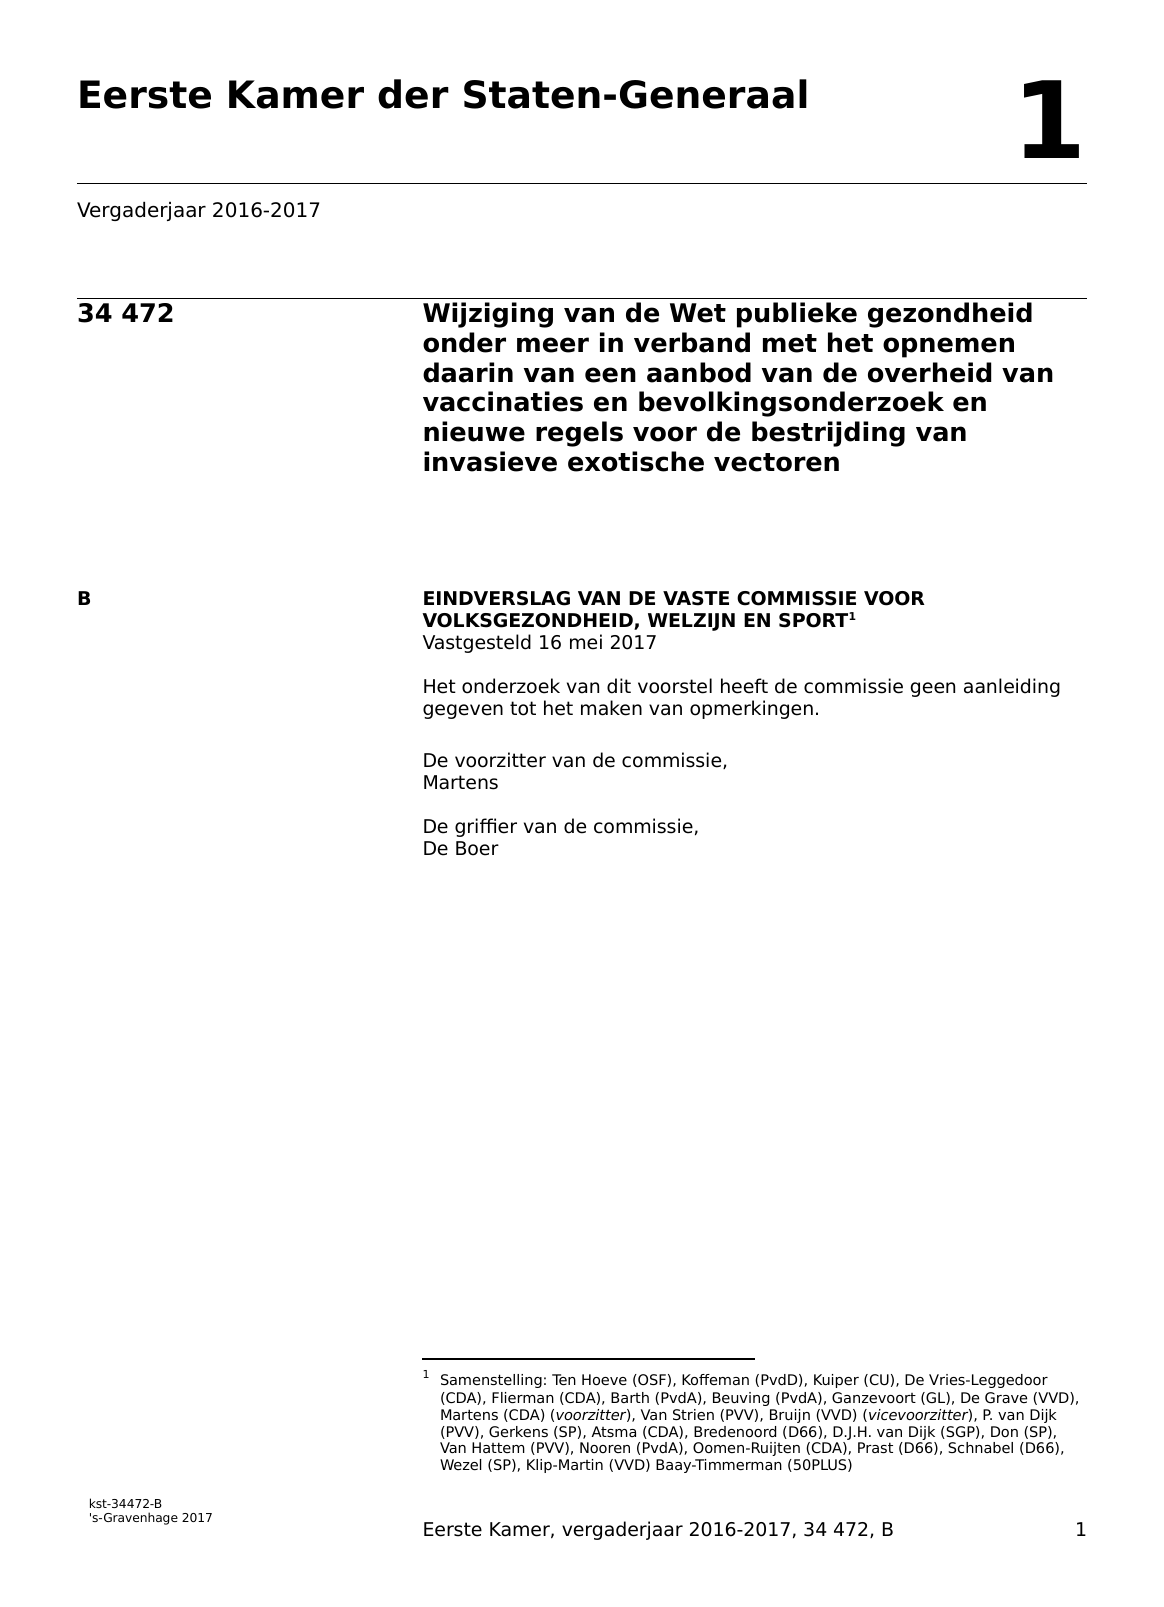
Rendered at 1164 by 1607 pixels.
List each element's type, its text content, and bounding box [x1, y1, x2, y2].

table_header 1 [886, 59, 1087, 183]
table_header Eerste Kamer der Staten-Generaal [77, 59, 886, 183]
text 's-Gravenhage 2017 [88, 1511, 323, 1525]
text Het onderzoek van dit voorstel heeft de commissie geen aanleiding gegeven tot het maken van opmerkingen. [422, 676, 1087, 720]
text Samenstelling: Ten Hoeve (OSF), Koffeman (PvdD), Kuiper (CU), De Vries-Leggedoor (CDA), Flierman (CDA), Barth (PvdA), Beuving (PvdA), Ganzevoort (GL), De Grave (VVD), Martens (CDA) (voorzitter), Van Strien (PVV), Bruijn (VVD) (vicevoorzitter), P. van Dijk (PVV), Gerkens (SP), Atsma (CDA), Bredenoord (D66), D.J.H. van Dijk (SGP), Don (SP), Van Hattem (PVV), Nooren (PvdA), Oomen-Ruijten (CDA), Prast (D66), Schnabel (D66), Wezel (SP), Klip-Martin (VVD) Baay-Timmerman (50PLUS) [422, 1368, 1087, 1474]
text kst-34472-B [88, 1497, 323, 1511]
text Vastgesteld 16 mei 2017 [422, 632, 1087, 654]
subtitle B EINDVERSLAG VAN DE VASTE COMMISSIE VOOR VOLKSGEZONDHEID, WELZIJN EN SPORT [77, 588, 1087, 632]
subtitle 34 472 Wijziging van de Wet publieke gezondheid onder meer in verband met het opnemen daarin van een aanbod van de overheid van vaccinaties en bevolkingsonderzoek en nieuwe regels voor de bestrijding van invasieve exotische vectoren [77, 299, 1087, 477]
text De voorzitter van de commissie, Martens [422, 750, 1087, 794]
text De griffier van de commissie, De Boer [422, 816, 1087, 860]
table_cell Vergaderjaar 2016-2017 [77, 184, 1087, 298]
